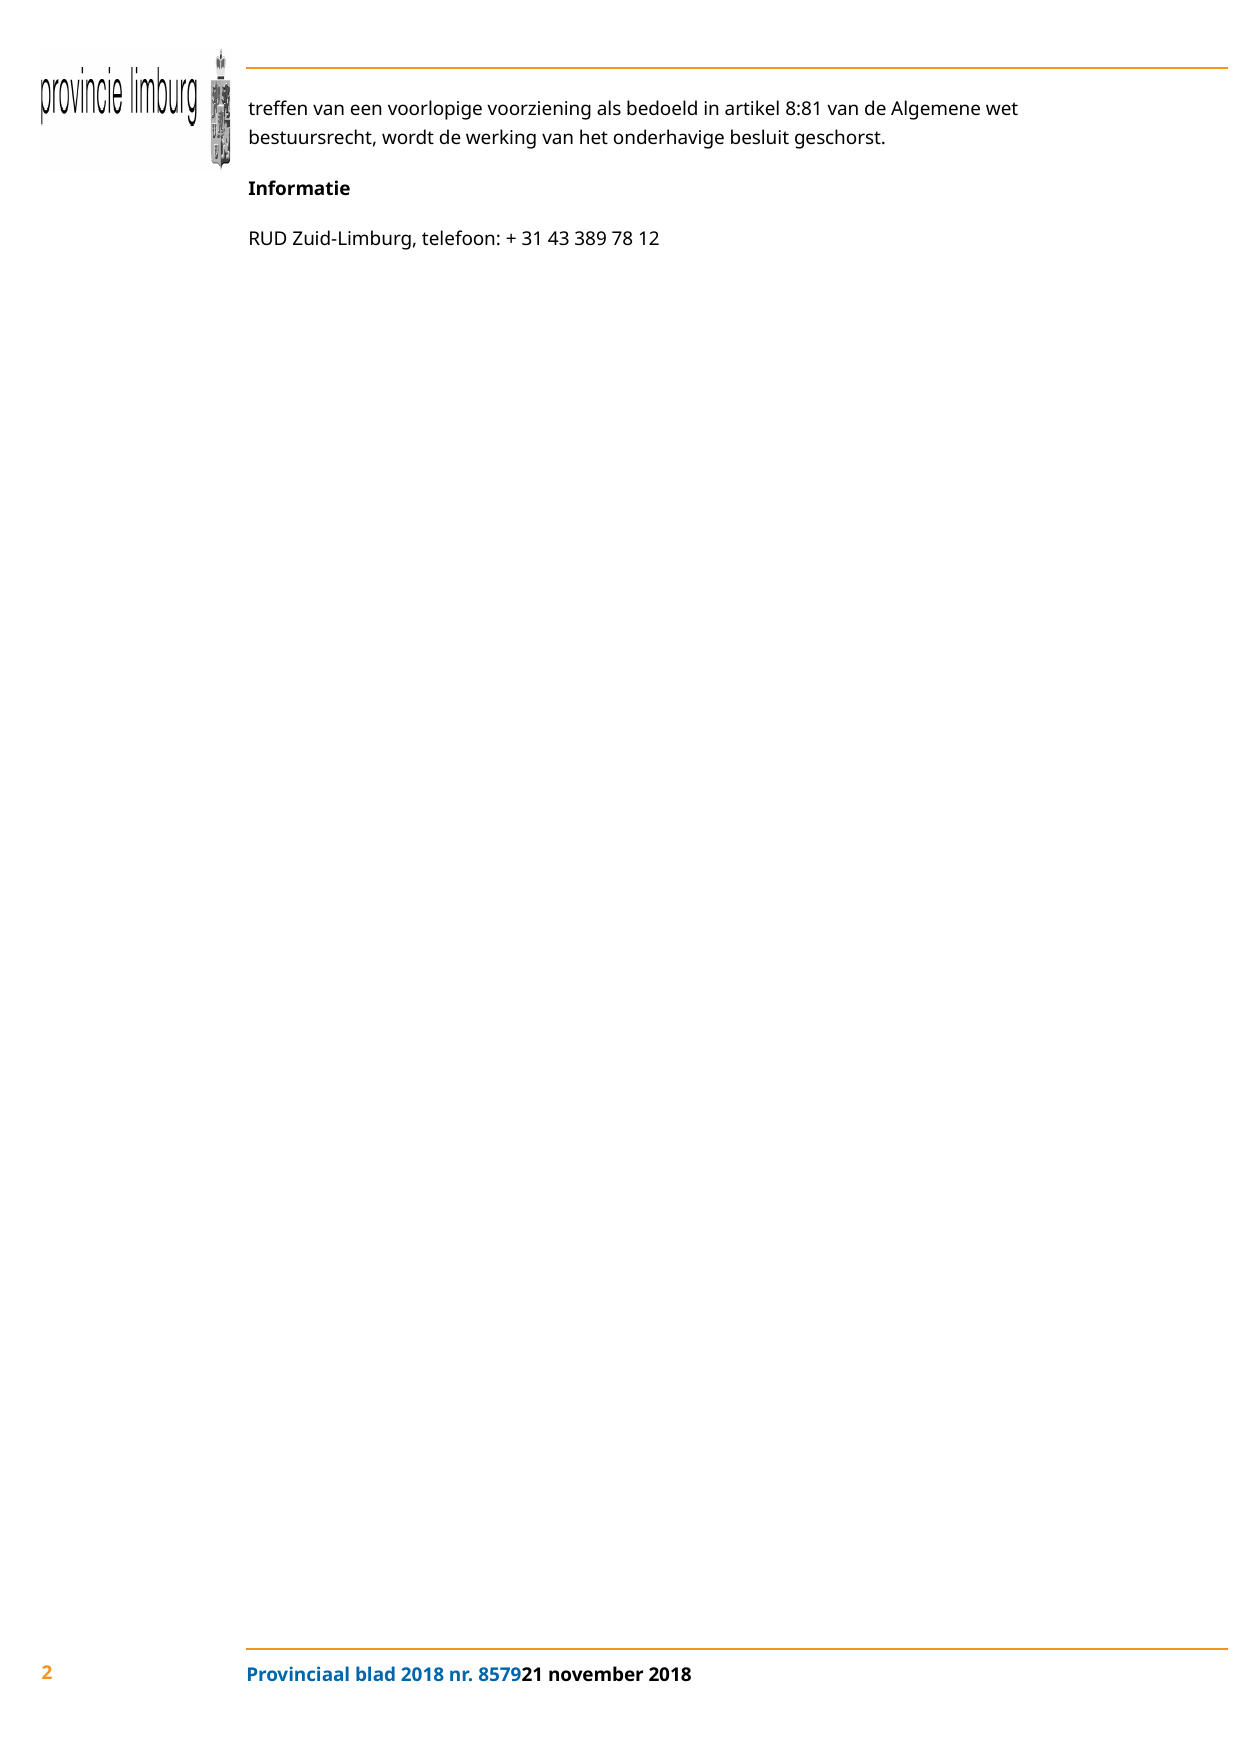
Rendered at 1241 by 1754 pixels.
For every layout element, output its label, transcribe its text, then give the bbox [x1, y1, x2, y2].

text RUD Zuid-Limburg, telefoon: + 31 43 389 78 12 [248, 225, 1152, 251]
text Informatie [248, 175, 1152, 201]
text treffen van een voorlopige voorziening als bedoeld in artikel 8:81 van de Algemene wet bestuursrecht, wordt de werking van het onderhavige besluit geschorst. [248, 95, 1152, 150]
picture [41, 47, 231, 172]
